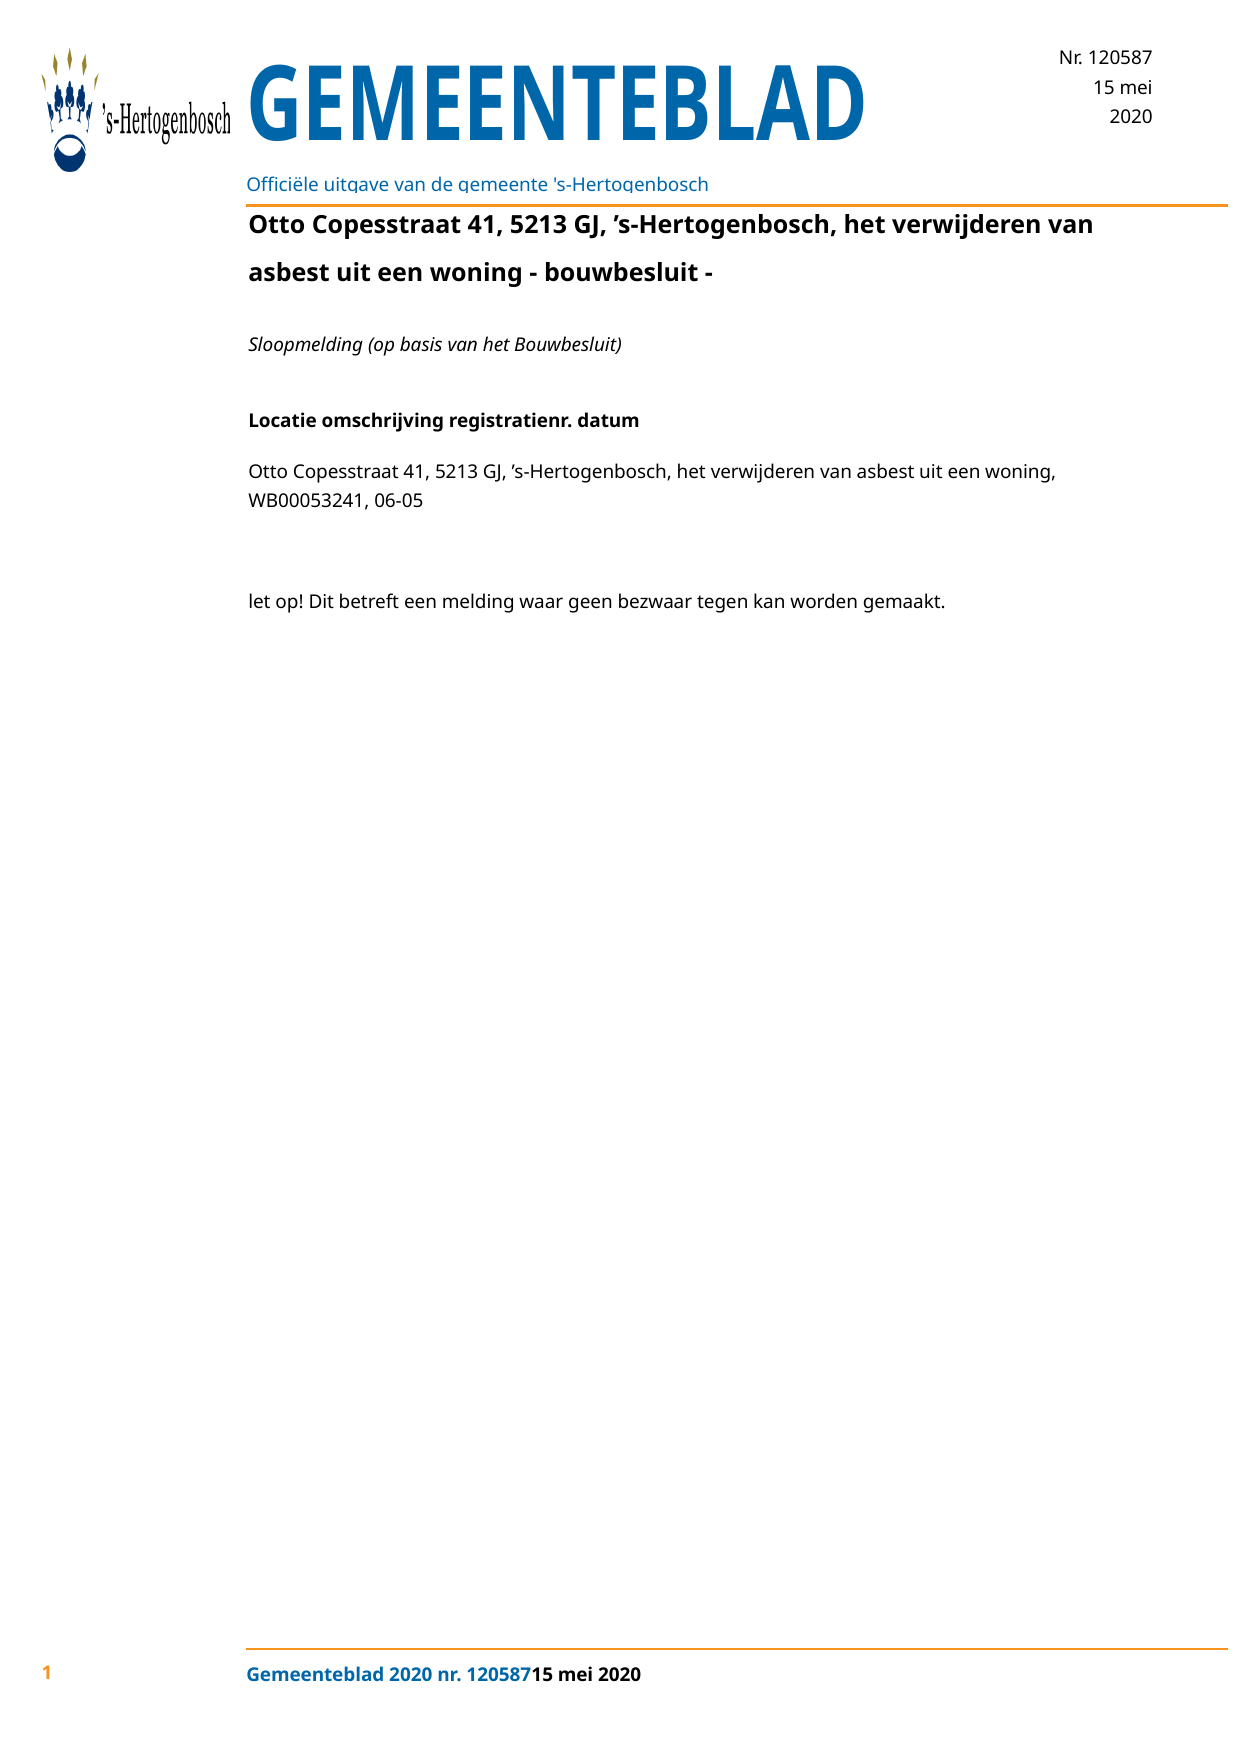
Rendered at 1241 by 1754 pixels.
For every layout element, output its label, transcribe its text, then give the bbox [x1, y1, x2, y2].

text Otto Copesstraat 41, 5213 GJ, ’s-Hertogenbosch, het verwijderen van asbest uit een woning, WB00053241, 06-05 [248, 458, 1152, 513]
text Locatie omschrijving registratienr. datum [248, 408, 1152, 433]
text let op! Dit betreft een melding waar geen bezwaar tegen kan worden gemaakt. [248, 588, 1152, 614]
text Otto Copesstraat 41, 5213 GJ, ’s-Hertogenbosch, het verwijderen van asbest uit een woning - bouwbesluit - [248, 207, 1152, 288]
text Sloopmelding (op basis van het Bouwbesluit) [248, 331, 1152, 357]
picture [41, 47, 231, 172]
